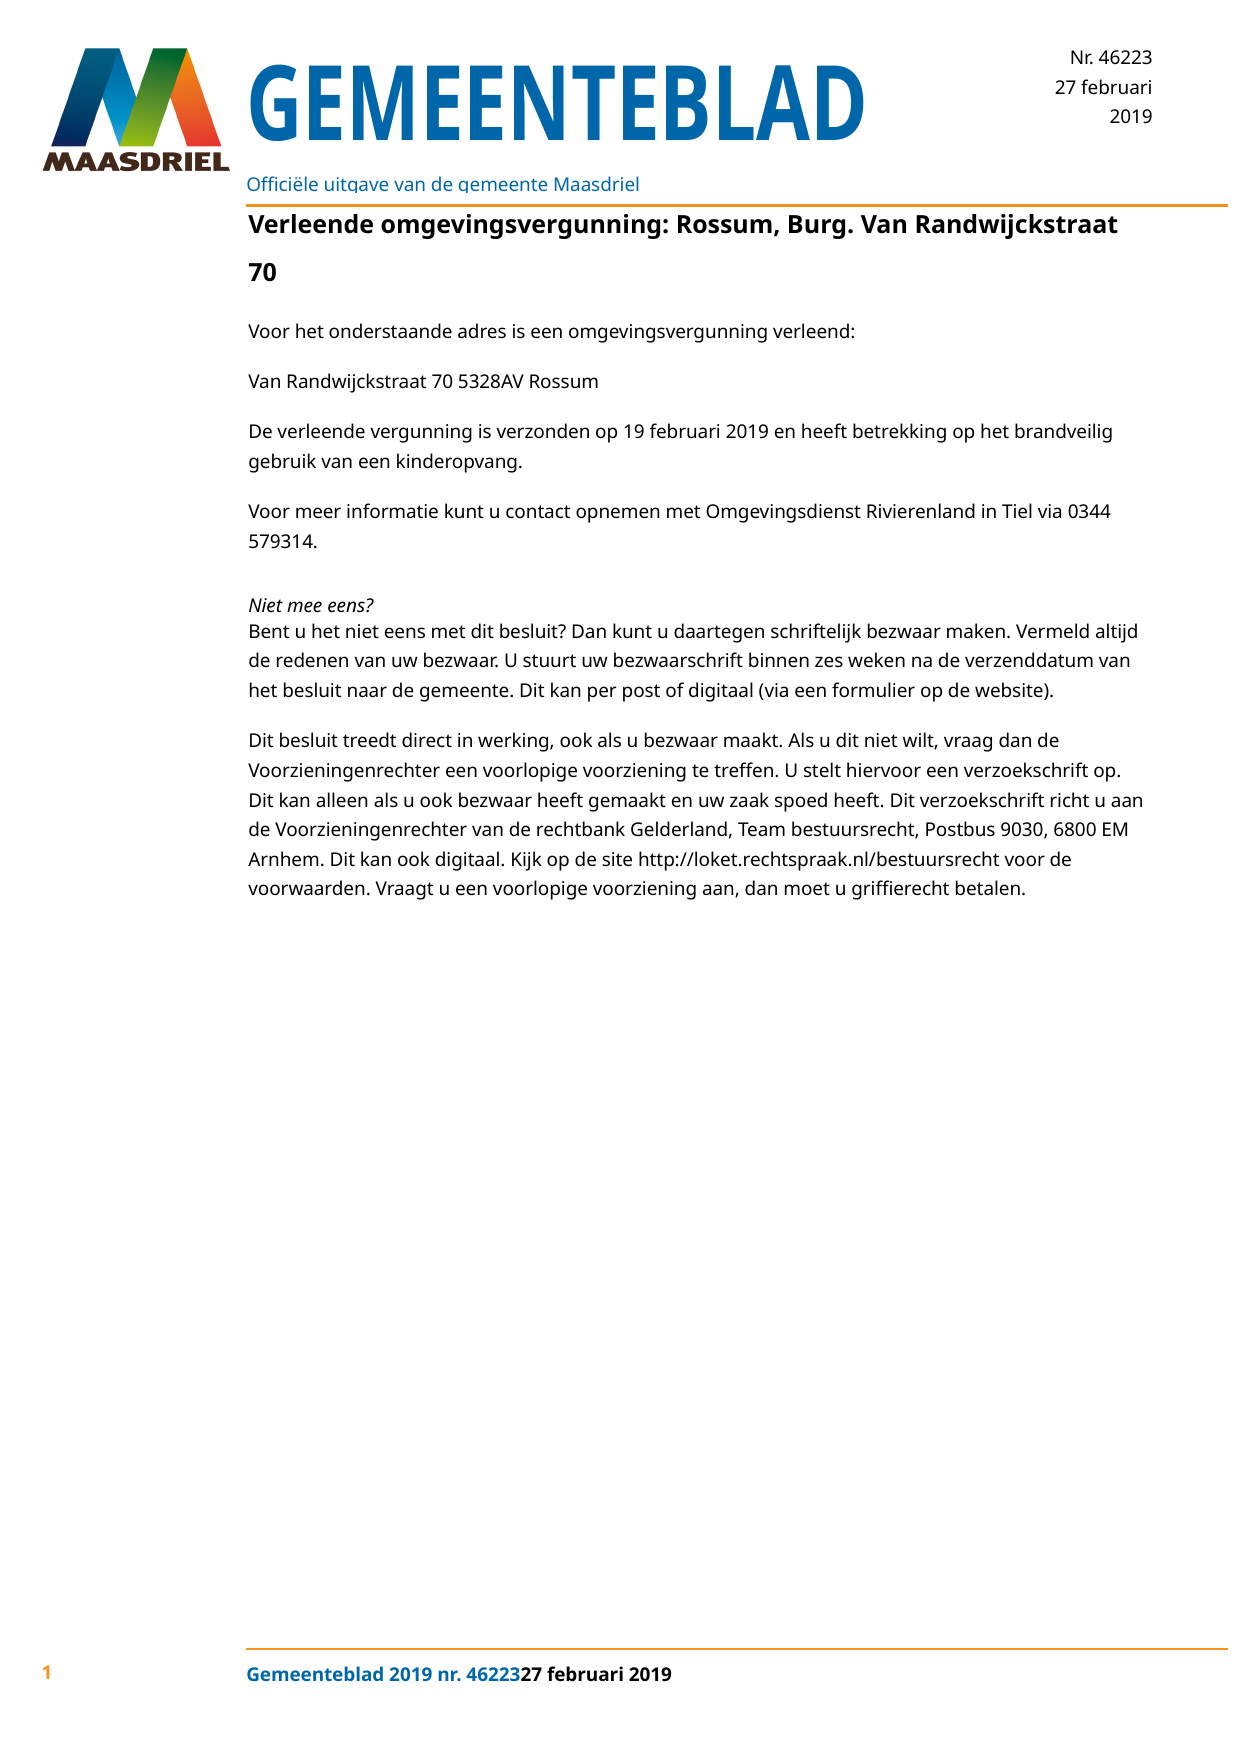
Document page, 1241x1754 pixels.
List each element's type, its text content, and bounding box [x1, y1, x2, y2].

text De verleende vergunning is verzonden op 19 februari 2019 en heeft betrekking op het brandveilig gebruik van een kinderopvang. [248, 419, 1152, 474]
text Verleende omgevingsvergunning: Rossum, Burg. Van Randwijckstraat 70 [248, 207, 1152, 288]
text Bent u het niet eens met dit besluit? Dan kunt u daartegen schriftelijk bezwaar maken. Vermeld altijd de redenen van uw bezwaar. U stuurt uw bezwaarschrift binnen zes weken na de verzenddatum van het besluit naar de gemeente. Dit kan per post of digitaal (via een formulier op de website). [248, 618, 1152, 703]
picture [41, 47, 231, 172]
text Dit besluit treedt direct in werking, ook als u bezwaar maakt. Als u dit niet wilt, vraag dan de Voorzieningenrechter een voorlopige voorziening te treffen. U stelt hiervoor een verzoekschrift op. Dit kan alleen als u ook bezwaar heeft gemaakt en uw zaak spoed heeft. Dit verzoekschrift richt u aan de Voorzieningenrechter van de rechtbank Gelderland, Team bestuursrecht, Postbus 9030, 6800 EM Arnhem. Dit kan ook digitaal. Kijk op de site http://loket.rechtspraak.nl/bestuursrecht voor de voorwaarden. Vraagt u een voorlopige voorziening aan, dan moet u griffierecht betalen. [248, 728, 1152, 901]
text Van Randwijckstraat 70 5328AV Rossum [248, 368, 1152, 394]
text Voor meer informatie kunt u contact opnemen met Omgevingsdienst Rivierenland in Tiel via 0344 579314. [248, 499, 1152, 554]
text Niet mee eens? [248, 592, 1152, 618]
text Voor het onderstaande adres is een omgevingsvergunning verleend: [248, 318, 1152, 344]
